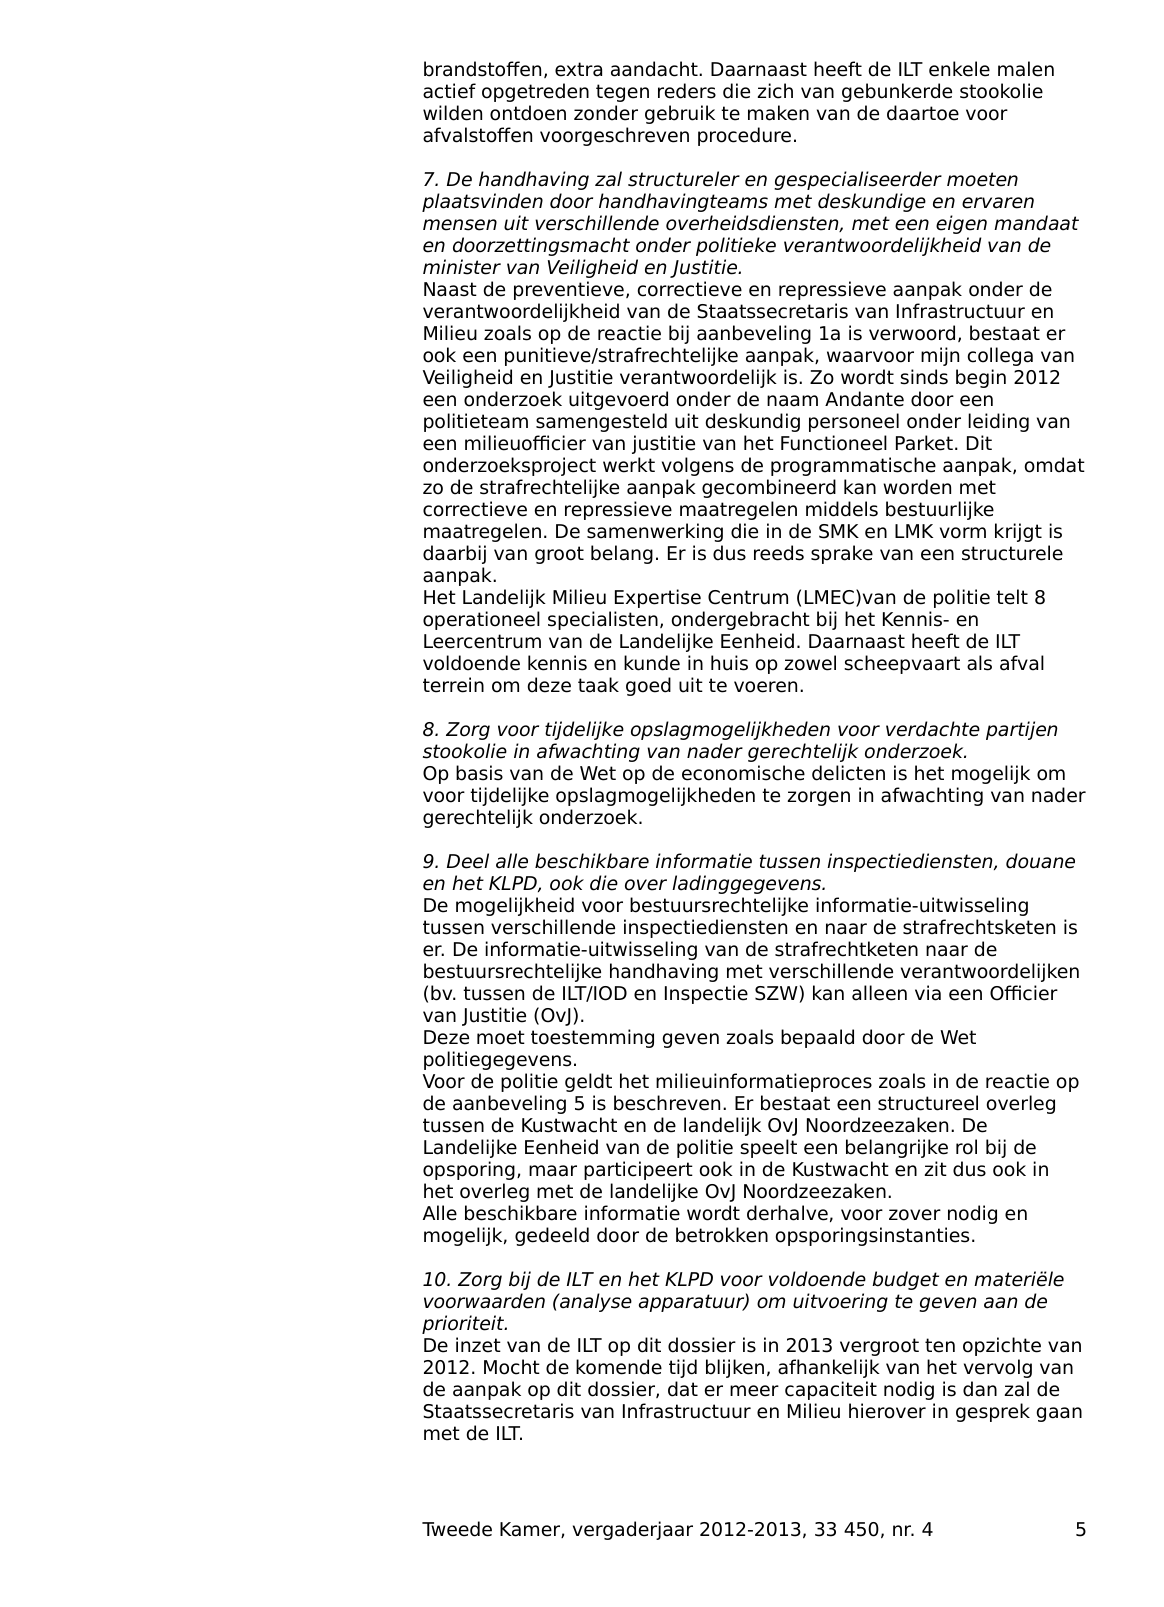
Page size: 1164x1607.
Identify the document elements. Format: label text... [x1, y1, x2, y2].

text De inzet van de ILT op dit dossier is in 2013 vergroot ten opzichte van 2012. Mocht de komende tijd blijken, afhankelijk van het vervolg van de aanpak op dit dossier, dat er meer capaciteit nodig is dan zal de Staatssecretaris van Infrastructuur en Milieu hierover in gesprek gaan met de ILT. [422, 1335, 1087, 1444]
text De mogelijkheid voor bestuursrechtelijke informatie-uitwisseling tussen verschillende inspectiediensten en naar de strafrechtsketen is er. De informatie-uitwisseling van de strafrechtketen naar de bestuursrechtelijke handhaving met verschillende verantwoordelijken (bv. tussen de ILT/IOD en Inspectie SZW) kan alleen via een Officier van Justitie (OvJ). [422, 895, 1087, 1027]
text 7. De handhaving zal structureler en gespecialiseerder moeten plaatsvinden door handhavingteams met deskundige en ervaren mensen uit verschillende overheidsdiensten, met een eigen mandaat en doorzettingsmacht onder politieke verantwoordelijkheid van de minister van Veiligheid en Justitie. [422, 169, 1087, 279]
text 9. Deel alle beschikbare informatie tussen inspectiediensten, douane en het KLPD, ook die over ladinggegevens. [422, 851, 1087, 895]
text brandstoffen, extra aandacht. Daarnaast heeft de ILT enkele malen actief opgetreden tegen reders die zich van gebunkerde stookolie wilden ontdoen zonder gebruik te maken van de daartoe voor afvalstoffen voorgeschreven procedure. [422, 59, 1087, 147]
text 10. Zorg bij de ILT en het KLPD voor voldoende budget en materiële voorwaarden (analyse apparatuur) om uitvoering te geven aan de prioriteit. [422, 1269, 1087, 1335]
text Het Landelijk Milieu Expertise Centrum (LMEC)van de politie telt 8 operationeel specialisten, ondergebracht bij het Kennis- en Leercentrum van de Landelijke Eenheid. Daarnaast heeft de ILT voldoende kennis en kunde in huis op zowel scheepvaart als afval terrein om deze taak goed uit te voeren. [422, 587, 1087, 697]
text Voor de politie geldt het milieuinformatieproces zoals in de reactie op de aanbeveling 5 is beschreven. Er bestaat een structureel overleg tussen de Kustwacht en de landelijk OvJ Noordzeezaken. De Landelijke Eenheid van de politie speelt een belangrijke rol bij de opsporing, maar participeert ook in de Kustwacht en zit dus ook in het overleg met de landelijke OvJ Noordzeezaken. [422, 1071, 1087, 1203]
text Deze moet toestemming geven zoals bepaald door de Wet politiegegevens. [422, 1027, 1087, 1071]
text Naast de preventieve, correctieve en repressieve aanpak onder de verantwoordelijkheid van de Staatssecretaris van Infrastructuur en Milieu zoals op de reactie bij aanbeveling 1a is verwoord, bestaat er ook een punitieve/strafrechtelijke aanpak, waarvoor mijn collega van Veiligheid en Justitie verantwoordelijk is. Zo wordt sinds begin 2012 een onderzoek uitgevoerd onder de naam Andante door een politieteam samengesteld uit deskundig personeel onder leiding van een milieuofficier van justitie van het Functioneel Parket. Dit onderzoeksproject werkt volgens de programmatische aanpak, omdat zo de strafrechtelijke aanpak gecombineerd kan worden met correctieve en repressieve maatregelen middels bestuurlijke maatregelen. De samenwerking die in de SMK en LMK vorm krijgt is daarbij van groot belang. Er is dus reeds sprake van een structurele aanpak. [422, 279, 1087, 587]
text Alle beschikbare informatie wordt derhalve, voor zover nodig en mogelijk, gedeeld door de betrokken opsporingsinstanties. [422, 1203, 1087, 1247]
text 8. Zorg voor tijdelijke opslagmogelijkheden voor verdachte partijen stookolie in afwachting van nader gerechtelijk onderzoek. [422, 719, 1087, 763]
text Op basis van de Wet op de economische delicten is het mogelijk om voor tijdelijke opslagmogelijkheden te zorgen in afwachting van nader gerechtelijk onderzoek. [422, 763, 1087, 829]
